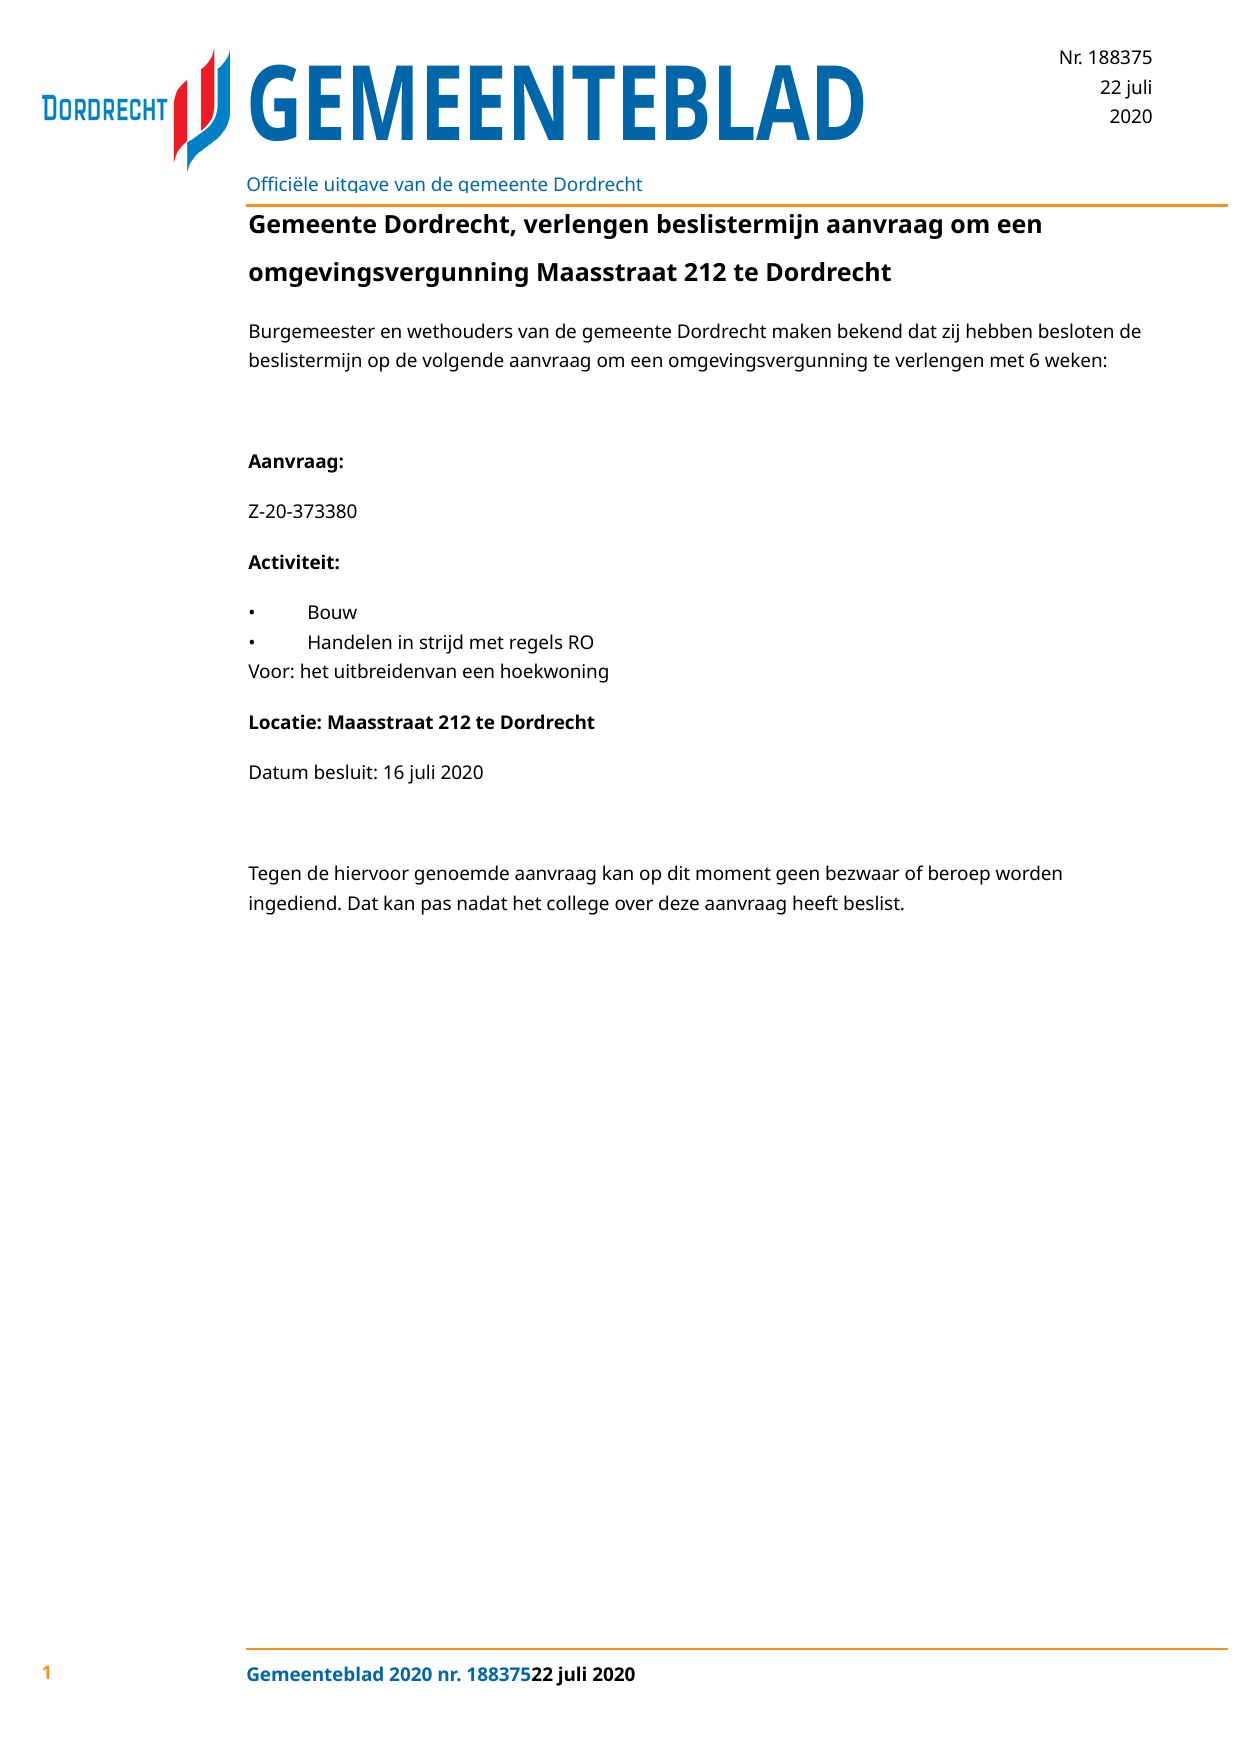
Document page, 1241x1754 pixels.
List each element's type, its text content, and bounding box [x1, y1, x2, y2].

text Aanvraag: [248, 448, 1152, 474]
picture [41, 47, 231, 172]
list Handelen in strijd met regels RO [248, 629, 1152, 655]
text Activiteit: [248, 549, 1152, 575]
text Tegen de hiervoor genoemde aanvraag kan op dit moment geen bezwaar of beroep worden ingediend. Dat kan pas nadat het college over deze aanvraag heeft beslist. [248, 860, 1152, 916]
text Burgemeester en wethouders van de gemeente Dordrecht maken bekend dat zij hebben besloten de beslistermijn op de volgende aanvraag om een omgevingsvergunning te verlengen met 6 weken: [248, 318, 1152, 373]
list Bouw [248, 599, 1152, 625]
text Voor: het uitbreidenvan een hoekwoning [248, 659, 1152, 684]
text Z-20-373380 [248, 499, 1152, 524]
text Locatie: Maasstraat 212 te Dordrecht [248, 709, 1152, 735]
text Gemeente Dordrecht, verlengen beslistermijn aanvraag om een omgevingsvergunning Maasstraat 212 te Dordrecht [248, 207, 1152, 288]
text Datum besluit: 16 juli 2020 [248, 759, 1152, 785]
